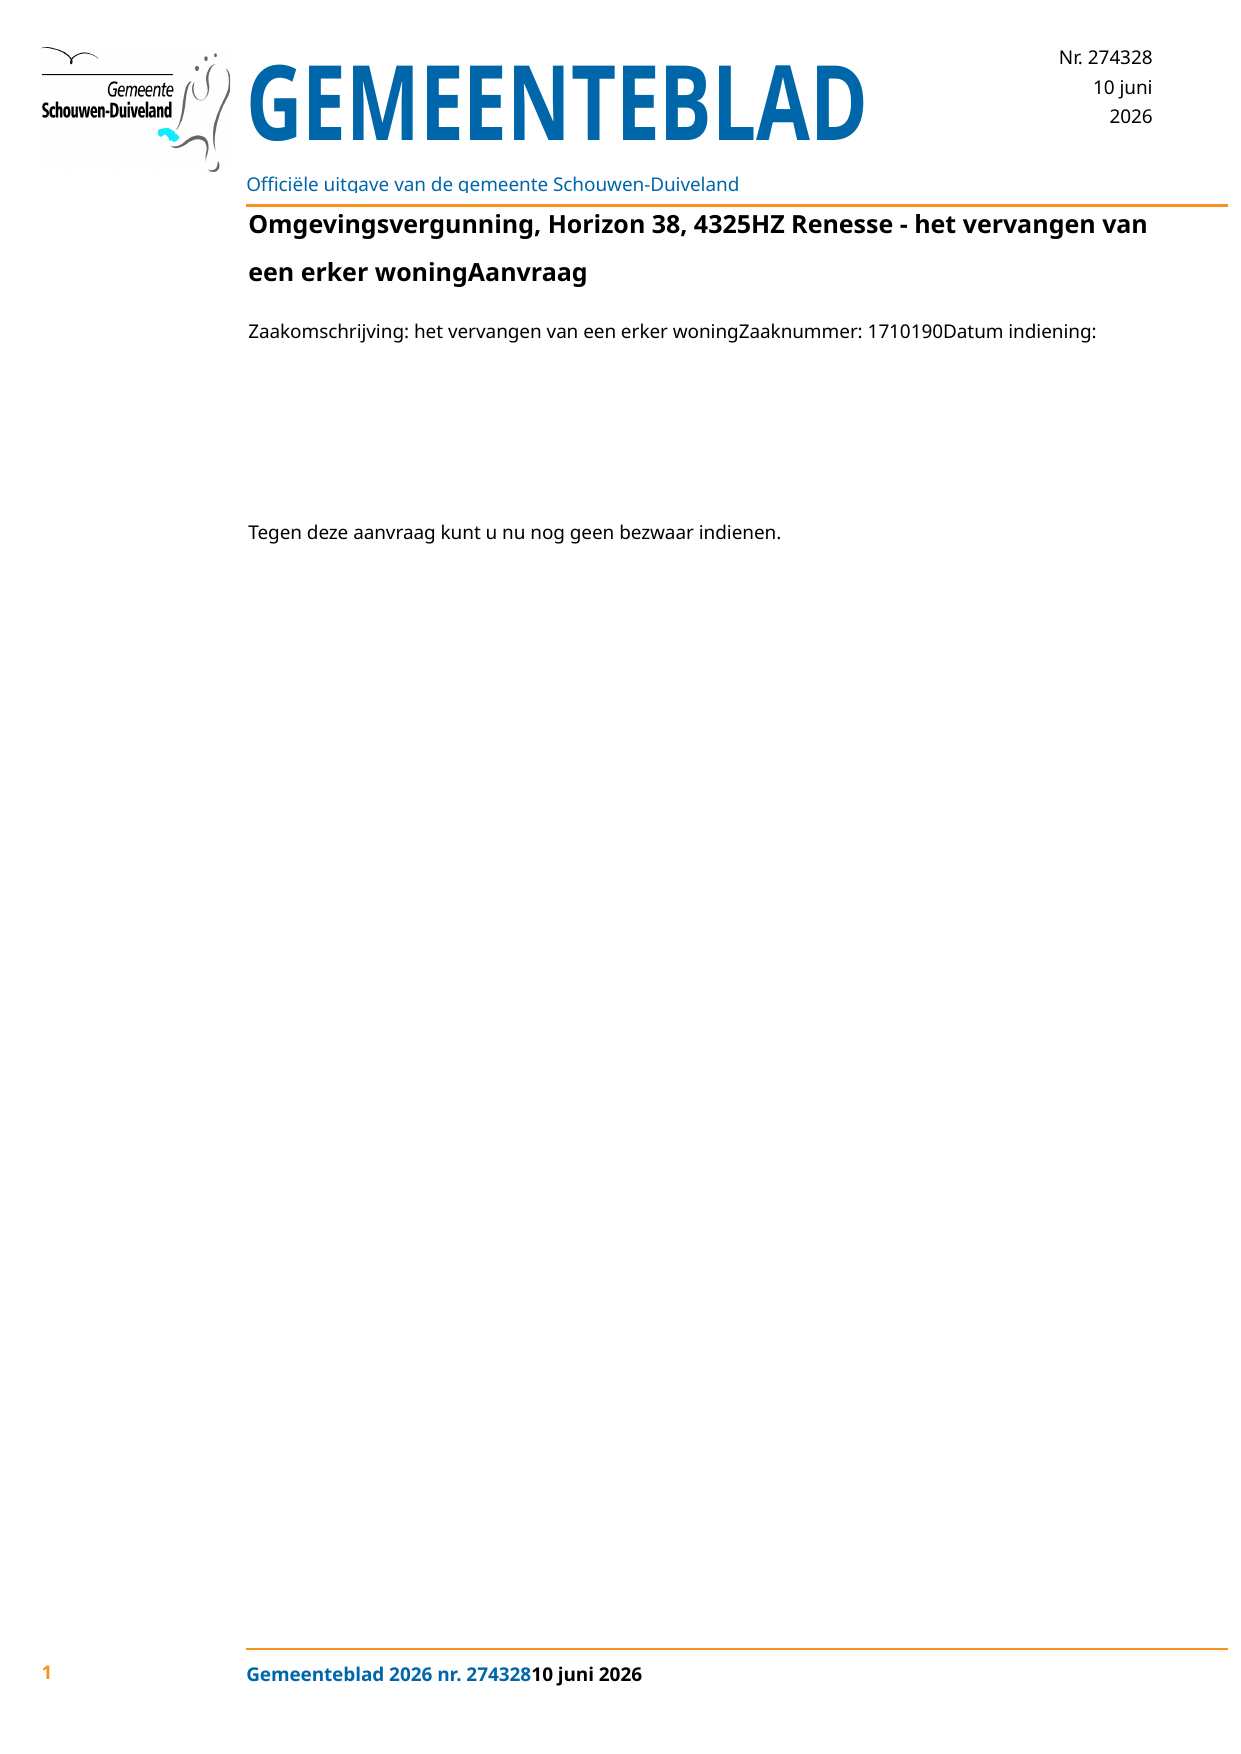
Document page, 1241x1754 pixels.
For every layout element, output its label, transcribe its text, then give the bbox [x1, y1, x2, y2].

text Zaakomschrijving: het vervangen van een erker woningZaaknummer: 1710190Datum indiening: [248, 318, 1152, 344]
text Omgevingsvergunning, Horizon 38, 4325HZ Renesse - het vervangen van een erker woningAanvraag [248, 207, 1152, 288]
text Tegen deze aanvraag kunt u nu nog geen bezwaar indienen. [248, 519, 1152, 545]
picture [41, 47, 231, 172]
